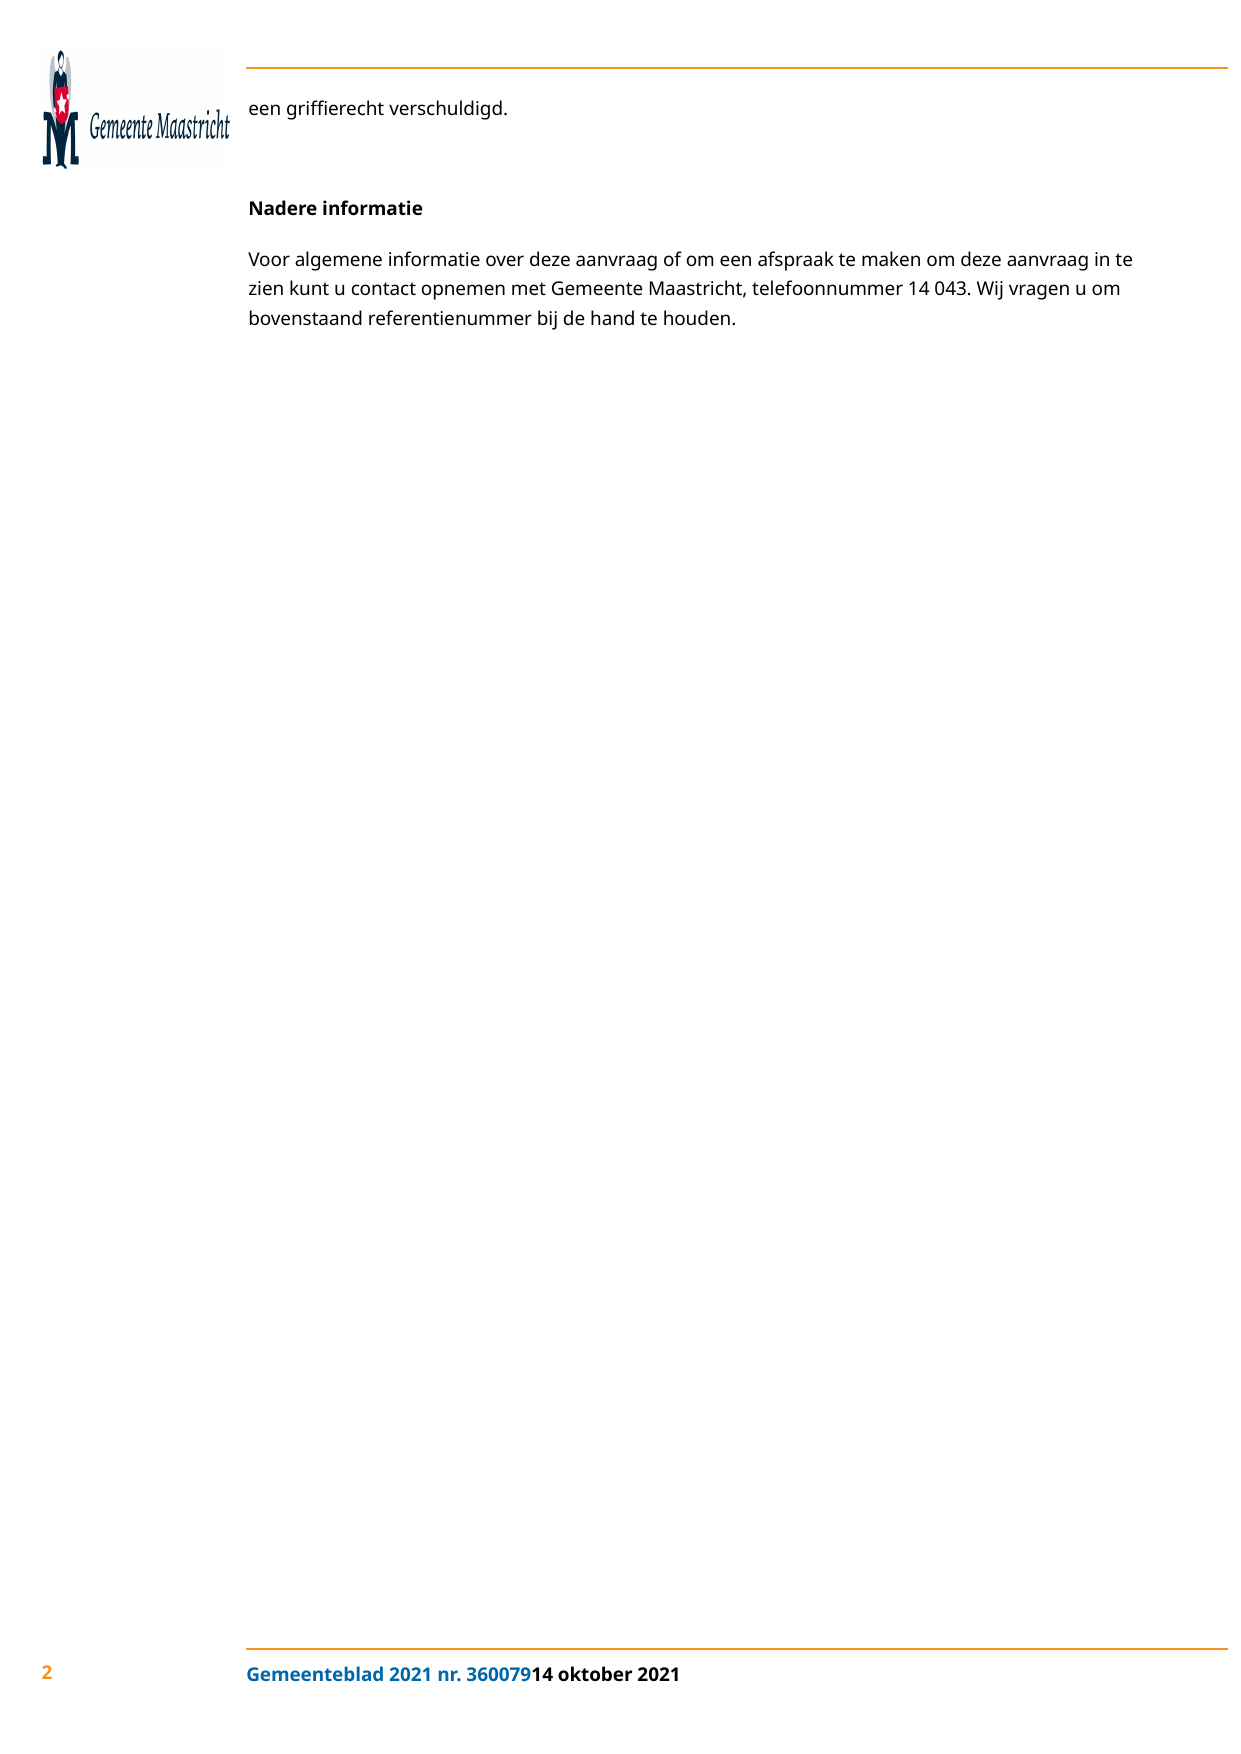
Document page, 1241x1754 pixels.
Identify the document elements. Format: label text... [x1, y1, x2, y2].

text een griffierecht verschuldigd. [248, 95, 1152, 121]
text Nadere informatie [248, 196, 1152, 221]
picture [41, 47, 231, 172]
text Voor algemene informatie over deze aanvraag of om een afspraak te maken om deze aanvraag in te zien kunt u contact opnemen met Gemeente Maastricht, telefoonnummer 14 043. Wij vragen u om bovenstaand referentienummer bij de hand te houden. [248, 246, 1152, 331]
